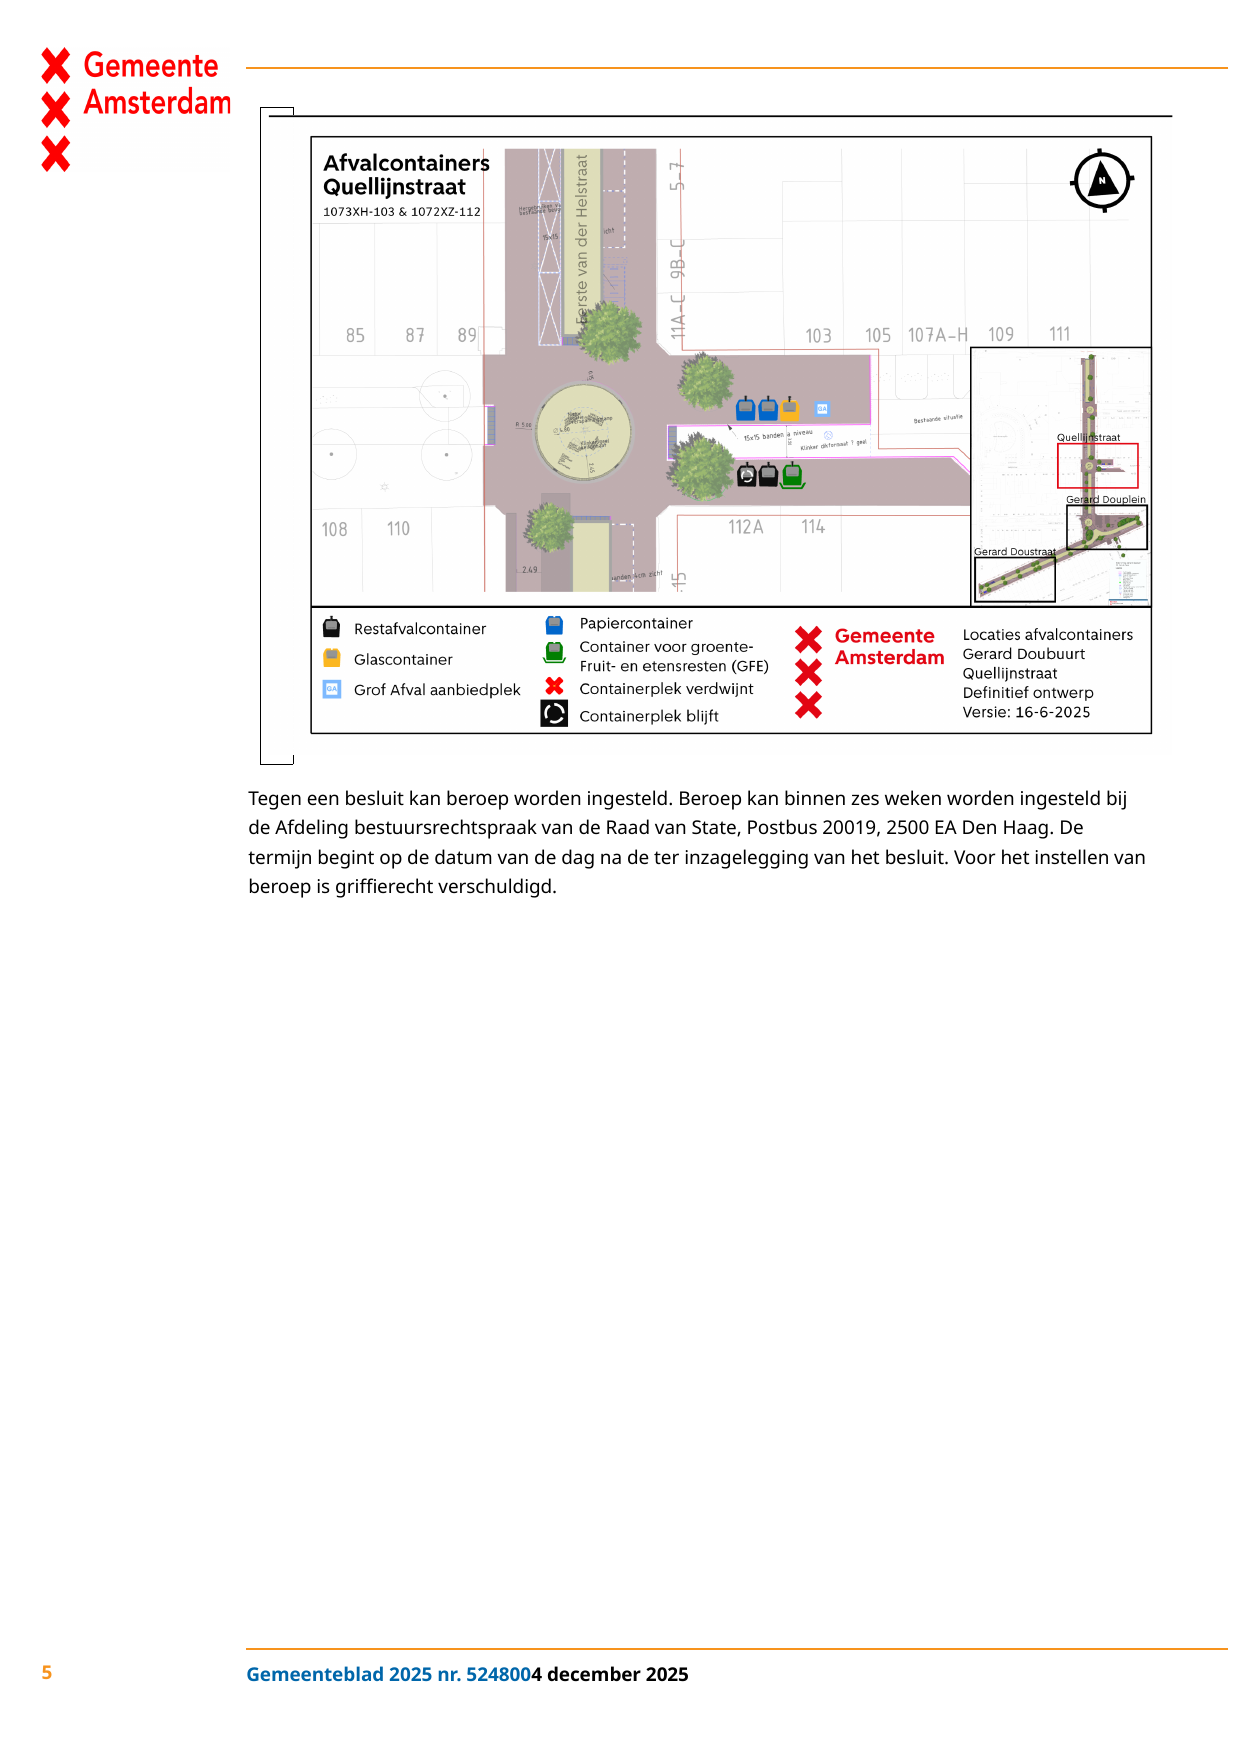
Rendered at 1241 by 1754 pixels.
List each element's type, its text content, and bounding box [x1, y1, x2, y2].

picture [268, 115, 1173, 755]
picture [41, 47, 231, 172]
text Tegen een besluit kan beroep worden ingesteld. Beroep kan binnen zes weken worden ingesteld bij de Afdeling bestuursrechtspraak van de Raad van State, Postbus 20019, 2500 EA Den Haag. De termijn begint op de datum van de dag na de ter inzagelegging van het besluit. Voor het instellen van beroep is griffierecht verschuldigd. [248, 785, 1152, 899]
